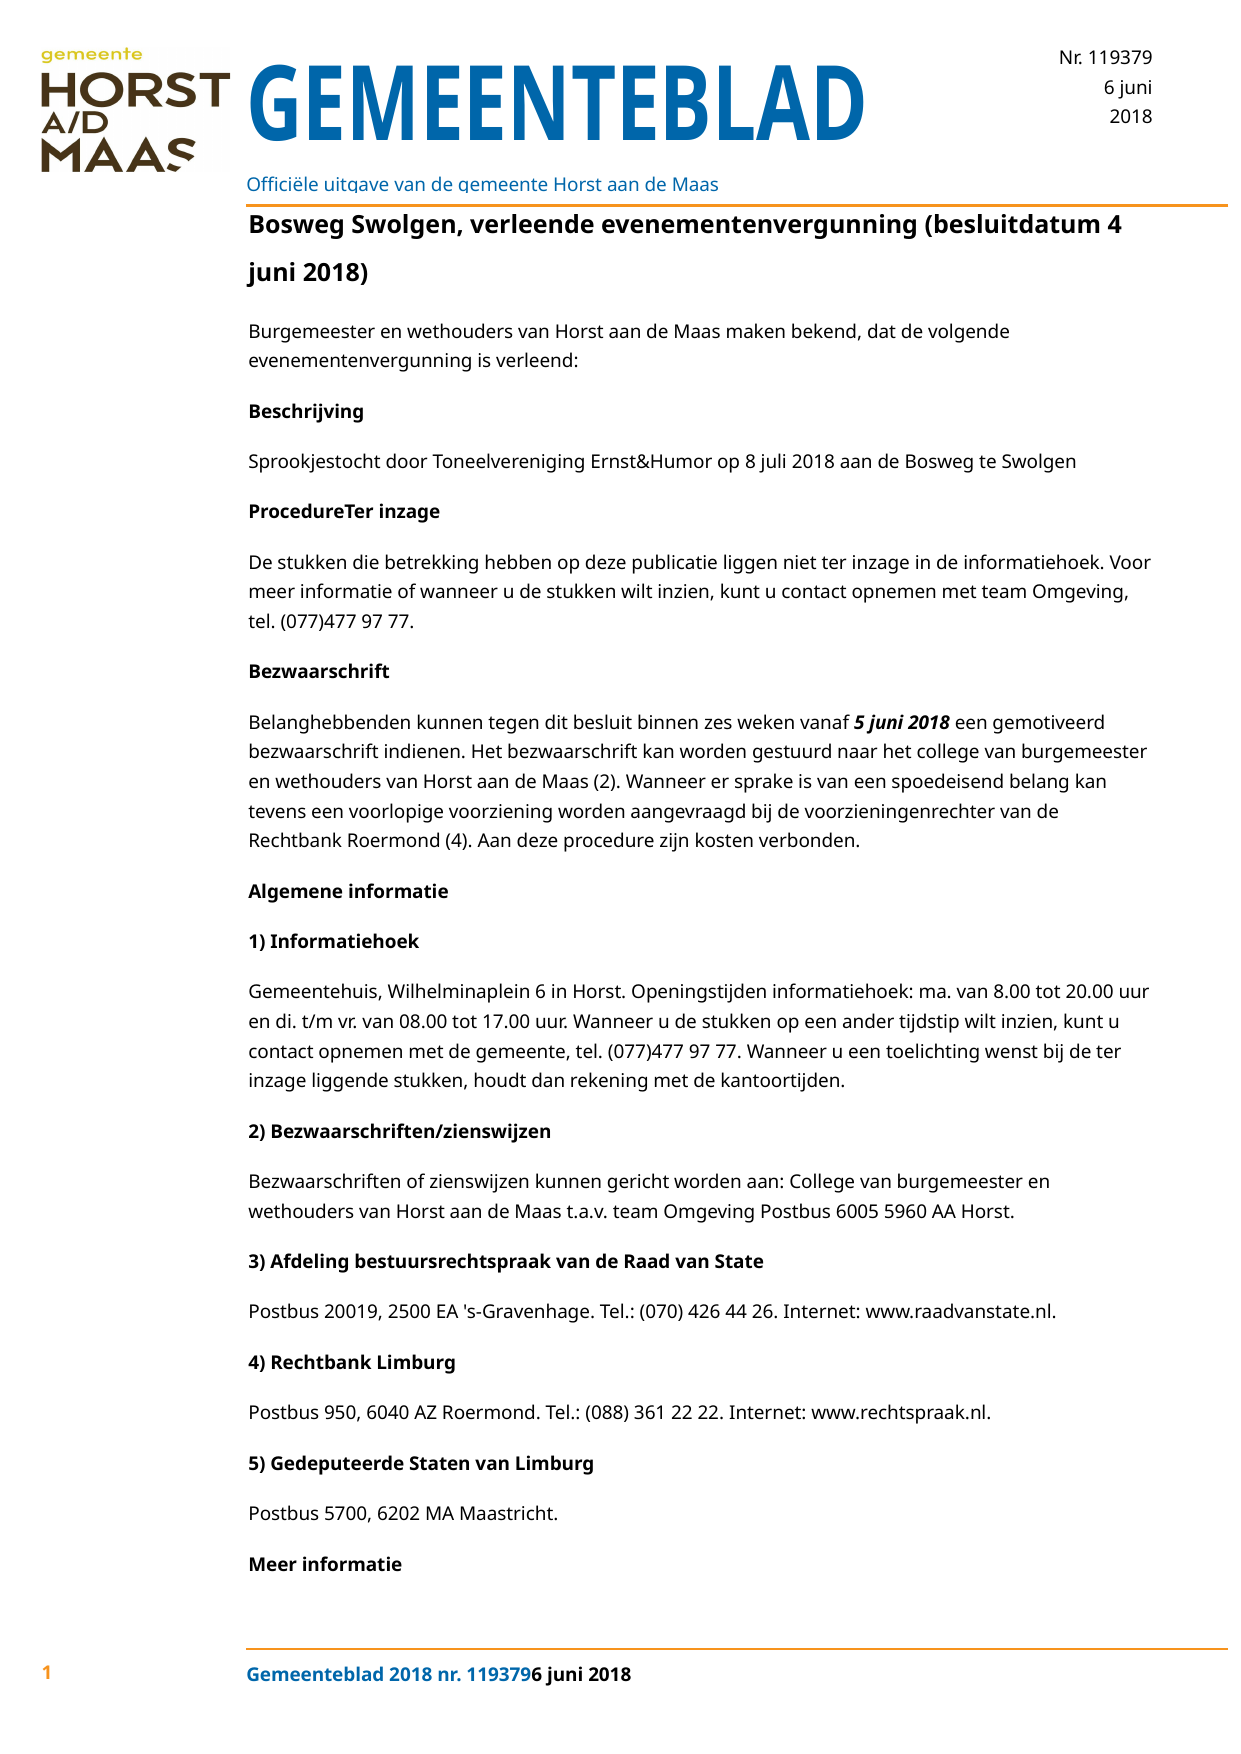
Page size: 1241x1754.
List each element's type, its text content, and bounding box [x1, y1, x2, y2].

text Postbus 5700, 6202 MA Maastricht. [248, 1500, 1152, 1526]
text Bosweg Swolgen, verleende evenementenvergunning (besluitdatum 4 juni 2018) [248, 207, 1152, 288]
text Postbus 950, 6040 AZ Roermond. Tel.: (088) 361 22 22. Internet: www.rechtspraak.nl. [248, 1399, 1152, 1425]
text Postbus 20019, 2500 EA 's-Gravenhage. Tel.: (070) 426 44 26. Internet: www.raadvanstate.nl. [248, 1299, 1152, 1324]
text ProcedureTer inzage [248, 499, 1152, 524]
text Algemene informatie [248, 878, 1152, 904]
text 3) Afdeling bestuursrechtspraak van de Raad van State [248, 1248, 1152, 1274]
text Bezwaarschrift [248, 659, 1152, 684]
text 4) Rechtbank Limburg [248, 1349, 1152, 1375]
picture [41, 47, 231, 172]
text Burgemeester en wethouders van Horst aan de Maas maken bekend, dat de volgende evenementenvergunning is verleend: [248, 318, 1152, 373]
text De stukken die betrekking hebben op deze publicatie liggen niet ter inzage in de informatiehoek. Voor meer informatie of wanneer u de stukken wilt inzien, kunt u contact opnemen met team Omgeving, tel. (077)477 97 77. [248, 549, 1152, 634]
text Belanghebbenden kunnen tegen dit besluit binnen zes weken vanaf 5 juni 2018 een gemotiveerd bezwaarschrift indienen. Het bezwaarschrift kan worden gestuurd naar het college van burgemeester en wethouders van Horst aan de Maas (2). Wanneer er sprake is van een spoedeisend belang kan tevens een voorlopige voorziening worden aangevraagd bij de voorzieningenrechter van de Rechtbank Roermond (4). Aan deze procedure zijn kosten verbonden. [248, 709, 1152, 853]
text Sprookjestocht door Toneelvereniging Ernst&Humor op 8 juli 2018 aan de Bosweg te Swolgen [248, 448, 1152, 474]
text Gemeentehuis, Wilhelminaplein 6 in Horst. Openingstijden informatiehoek: ma. van 8.00 tot 20.00 uur en di. t/m vr. van 08.00 tot 17.00 uur. Wanneer u de stukken op een ander tijdstip wilt inzien, kunt u contact opnemen met de gemeente, tel. (077)477 97 77. Wanneer u een toelichting wenst bij de ter inzage liggende stukken, houdt dan rekening met de kantoortijden. [248, 979, 1152, 1093]
text Beschrijving [248, 398, 1152, 424]
text Meer informatie [248, 1551, 1152, 1577]
text 1) Informatiehoek [248, 928, 1152, 954]
text 2) Bezwaarschriften/zienswijzen [248, 1118, 1152, 1144]
text Bezwaarschriften of zienswijzen kunnen gericht worden aan: College van burgemeester en wethouders van Horst aan de Maas t.a.v. team Omgeving Postbus 6005 5960 AA Horst. [248, 1168, 1152, 1224]
text 5) Gedeputeerde Staten van Limburg [248, 1450, 1152, 1476]
